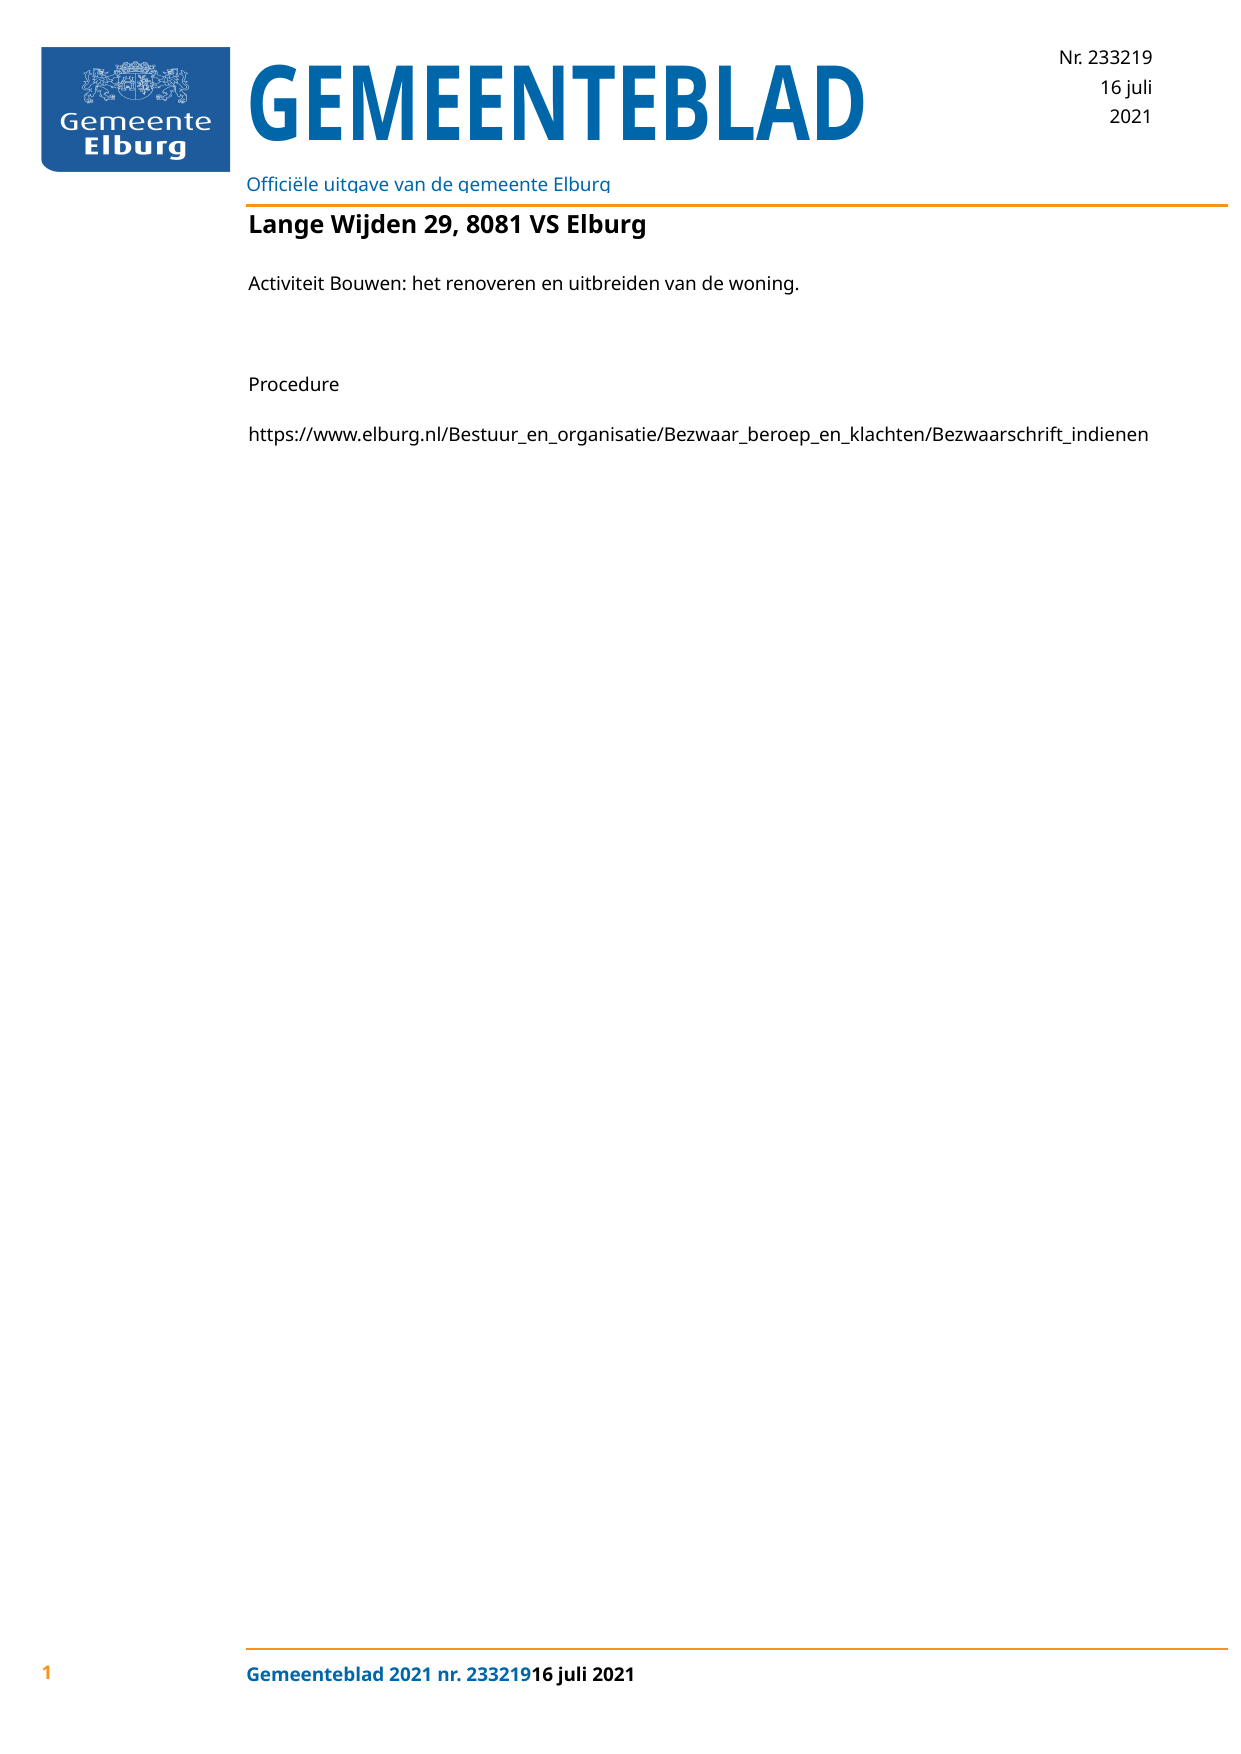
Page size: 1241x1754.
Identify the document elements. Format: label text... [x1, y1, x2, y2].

picture [41, 47, 231, 172]
text Lange Wijden 29, 8081 VS Elburg [248, 207, 1152, 241]
text Procedure [248, 371, 1152, 397]
text Activiteit Bouwen: het renoveren en uitbreiden van de woning. [248, 270, 1152, 296]
text https://www.elburg.nl/Bestuur_en_organisatie/Bezwaar_beroep_en_klachten/Bezwaarschrift_indienen [248, 422, 1152, 447]
